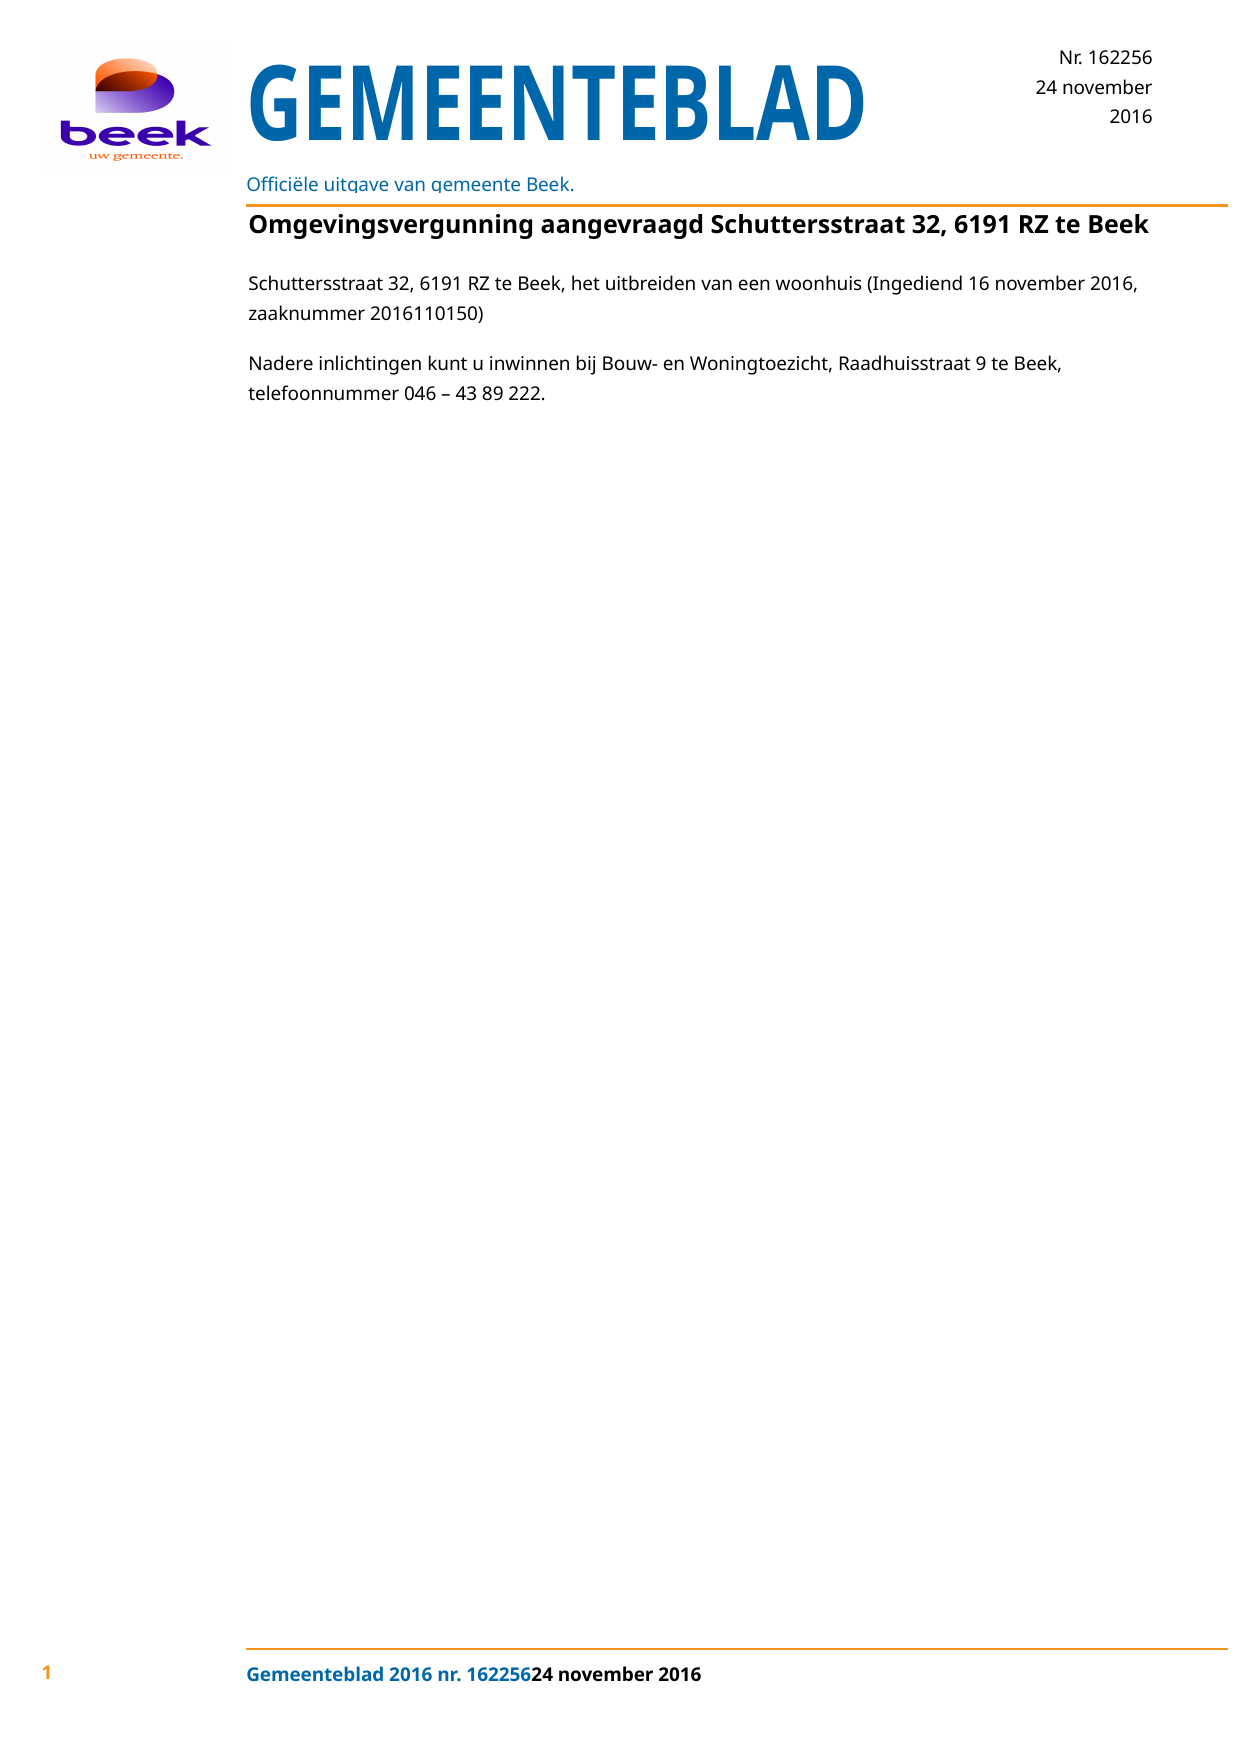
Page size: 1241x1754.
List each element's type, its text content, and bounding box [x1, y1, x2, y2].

text Schuttersstraat 32, 6191 RZ te Beek, het uitbreiden van een woonhuis (Ingediend 16 november 2016, zaaknummer 2016110150) [248, 270, 1152, 326]
picture [41, 47, 231, 172]
text Omgevingsvergunning aangevraagd Schuttersstraat 32, 6191 RZ te Beek [248, 207, 1152, 241]
text Nadere inlichtingen kunt u inwinnen bij Bouw- en Woningtoezicht, Raadhuisstraat 9 te Beek, telefoonnummer 046 – 43 89 222. [248, 350, 1152, 406]
